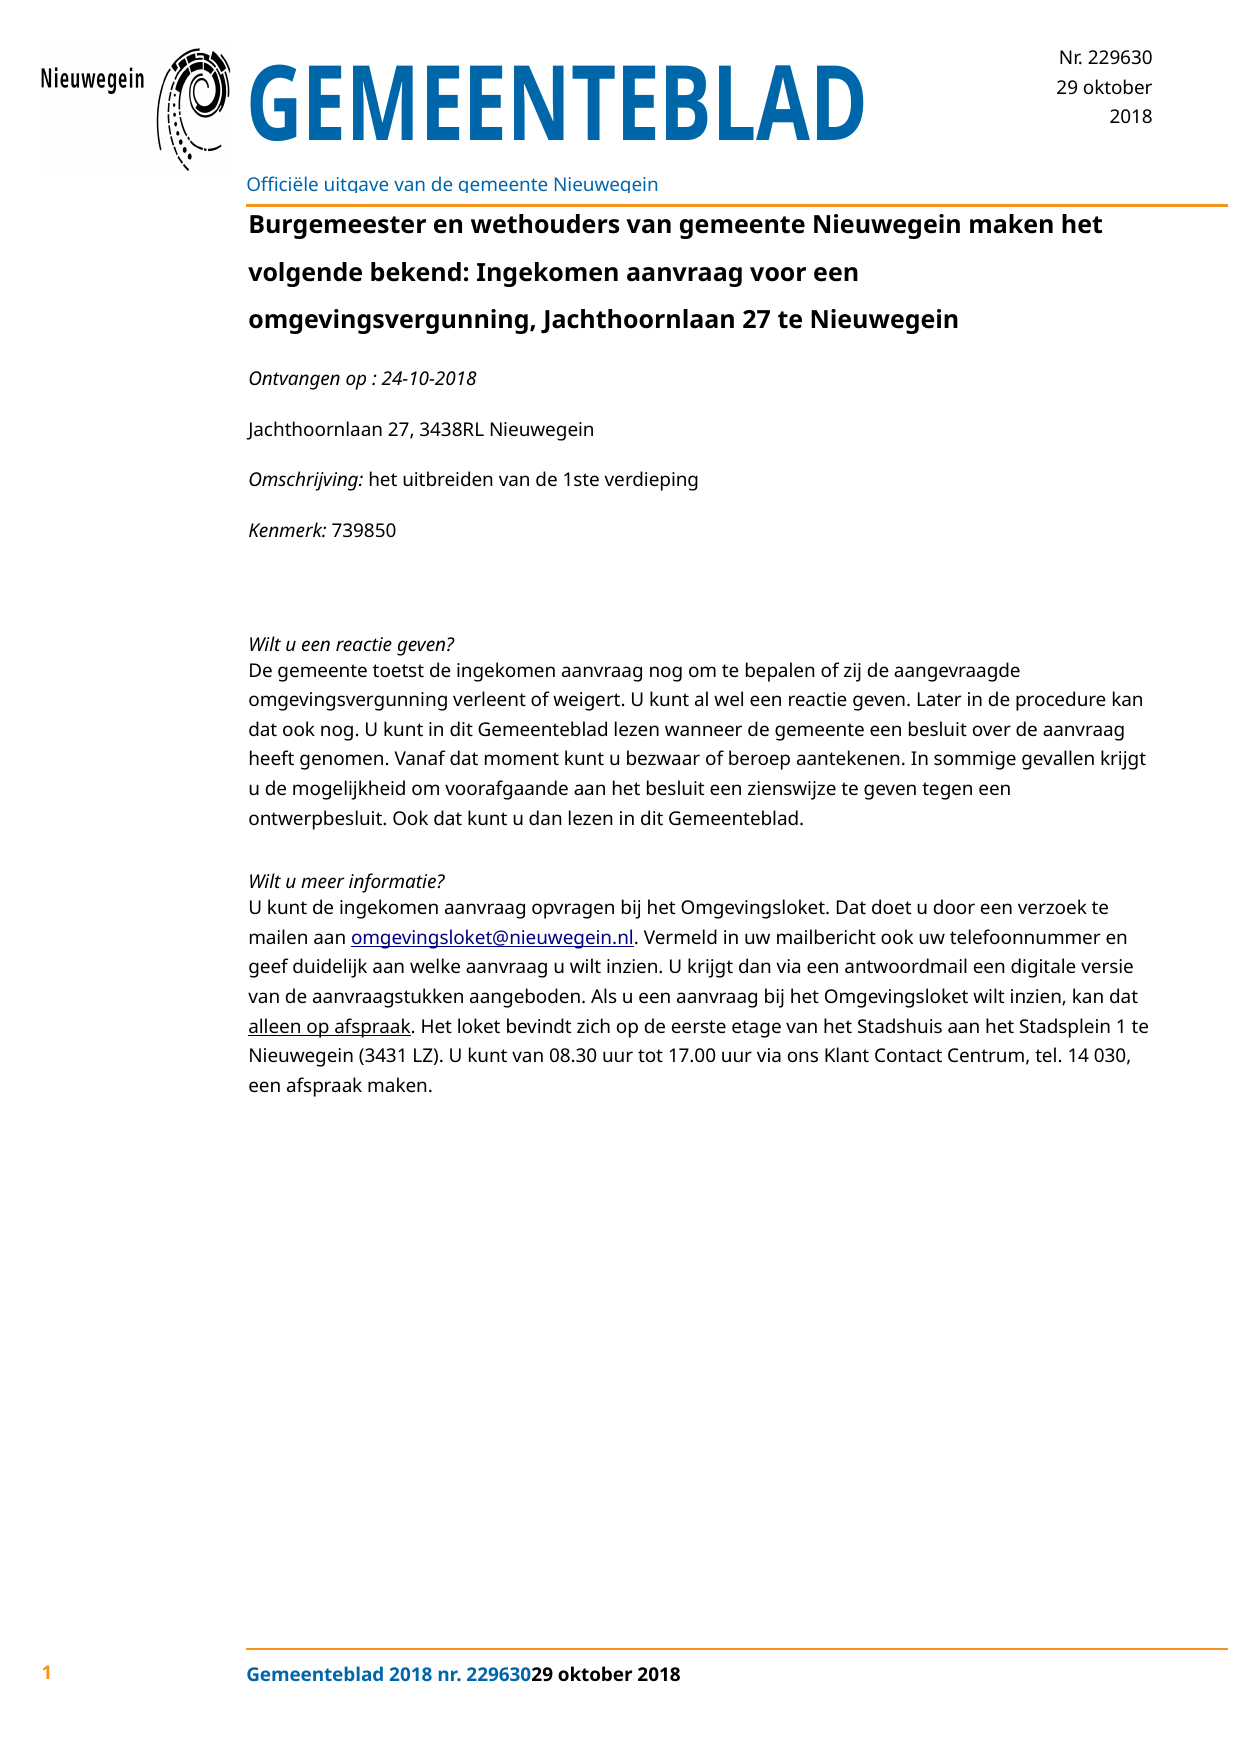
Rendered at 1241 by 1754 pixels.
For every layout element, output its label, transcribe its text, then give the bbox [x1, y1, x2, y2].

text Wilt u een reactie geven? [248, 631, 1152, 657]
text De gemeente toetst de ingekomen aanvraag nog om te bepalen of zij de aangevraagde omgevingsvergunning verleent of weigert. U kunt al wel een reactie geven. Later in de procedure kan dat ook nog. U kunt in dit Gemeenteblad lezen wanneer de gemeente een besluit over de aanvraag heeft genomen. Vanaf dat moment kunt u bezwaar of beroep aantekenen. In sommige gevallen krijgt u de mogelijkheid om voorafgaande aan het besluit een zienswijze te geven tegen een ontwerpbesluit. Ook dat kunt u dan lezen in dit Gemeenteblad. [248, 657, 1152, 831]
text U kunt de ingekomen aanvraag opvragen bij het Omgevingsloket. Dat doet u door een verzoek te mailen aan omgevingsloket@nieuwegein.nl. Vermeld in uw mailbericht ook uw telefoonnummer en geef duidelijk aan welke aanvraag u wilt inzien. U krijgt dan via een antwoordmail een digitale versie van de aanvraagstukken aangeboden. Als u een aanvraag bij het Omgevingsloket wilt inzien, kan dat alleen op afspraak. Het loket bevindt zich op de eerste etage van het Stadshuis aan het Stadsplein 1 te Nieuwegein (3431 LZ). U kunt van 08.30 uur tot 17.00 uur via ons Klant Contact Centrum, tel. 14 030, een afspraak maken. [248, 894, 1152, 1098]
text Burgemeester en wethouders van gemeente Nieuwegein maken het volgende bekend: Ingekomen aanvraag voor een omgevingsvergunning, Jachthoornlaan 27 te Nieuwegein [248, 207, 1152, 336]
text Ontvangen op : 24-10-2018 [248, 366, 1152, 391]
text Kenmerk: 739850 [248, 517, 1152, 542]
text Omschrijving: het uitbreiden van de 1ste verdieping [248, 466, 1152, 492]
text Jachthoornlaan 27, 3438RL Nieuwegein [248, 416, 1152, 442]
picture [41, 47, 231, 172]
text Wilt u meer informatie? [248, 869, 1152, 894]
